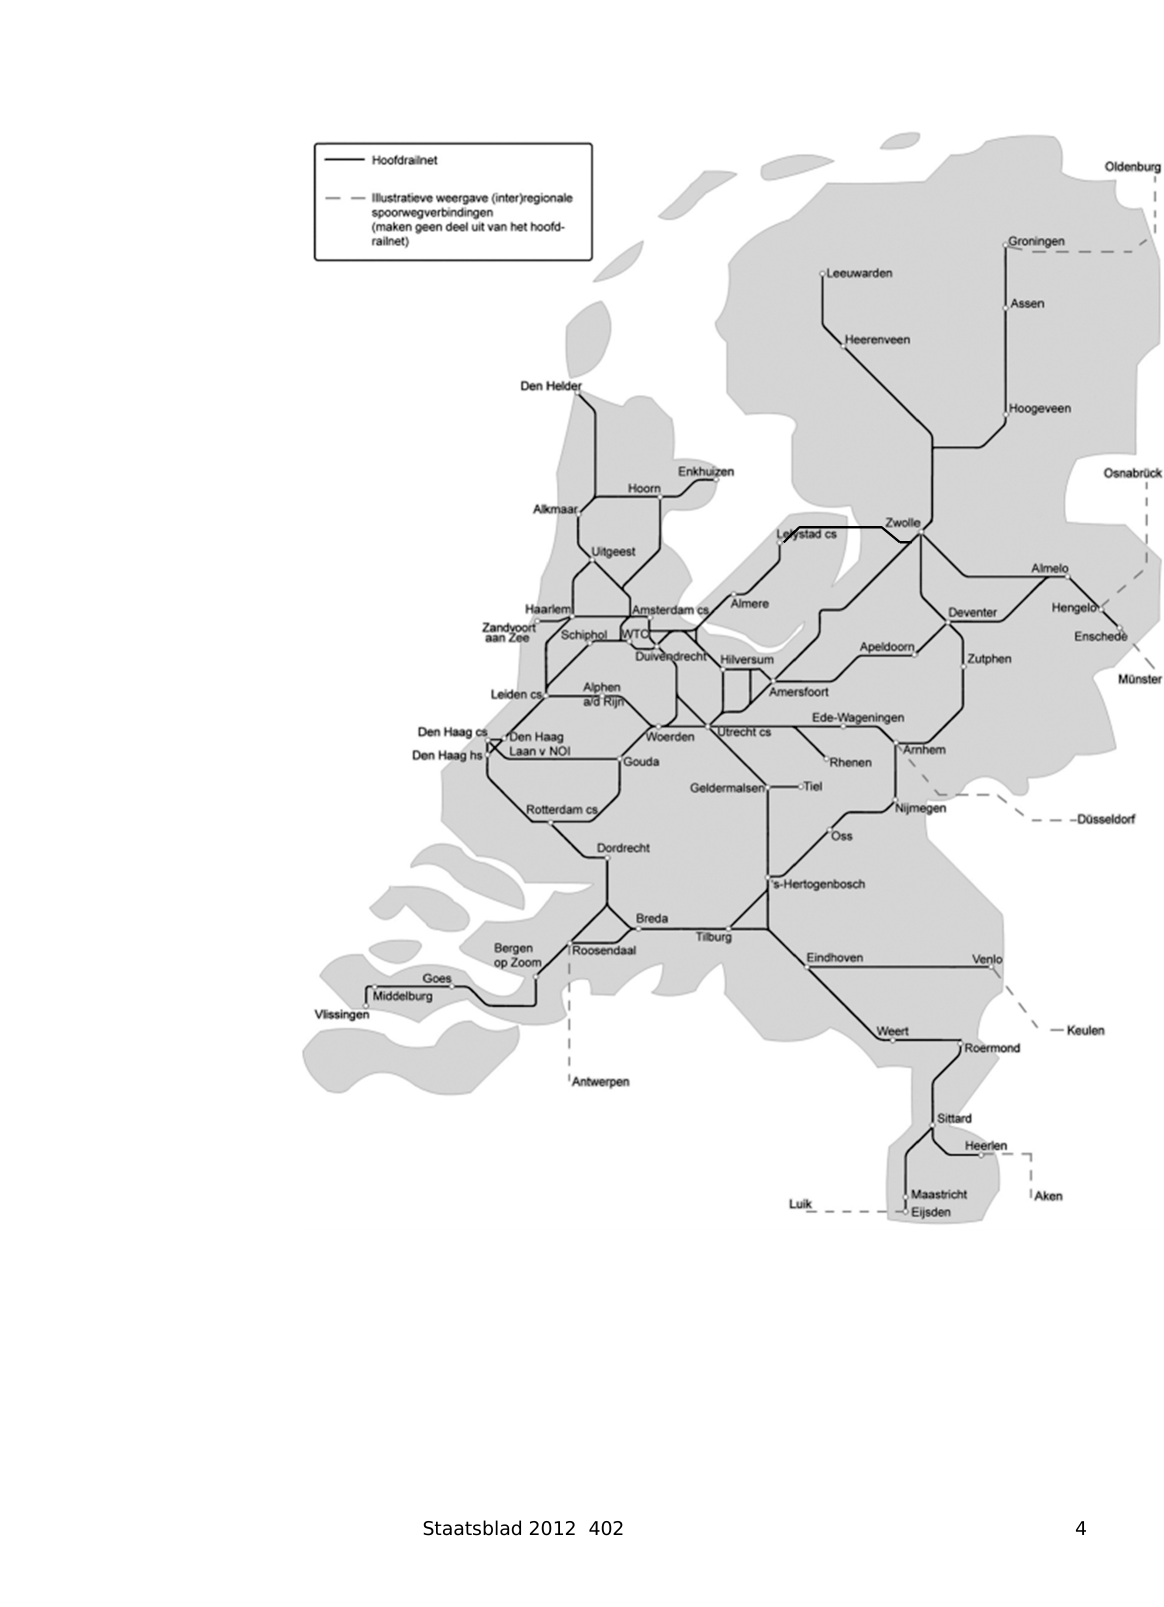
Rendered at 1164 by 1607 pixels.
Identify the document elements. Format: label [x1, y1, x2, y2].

picture [301, 125, 1164, 1230]
